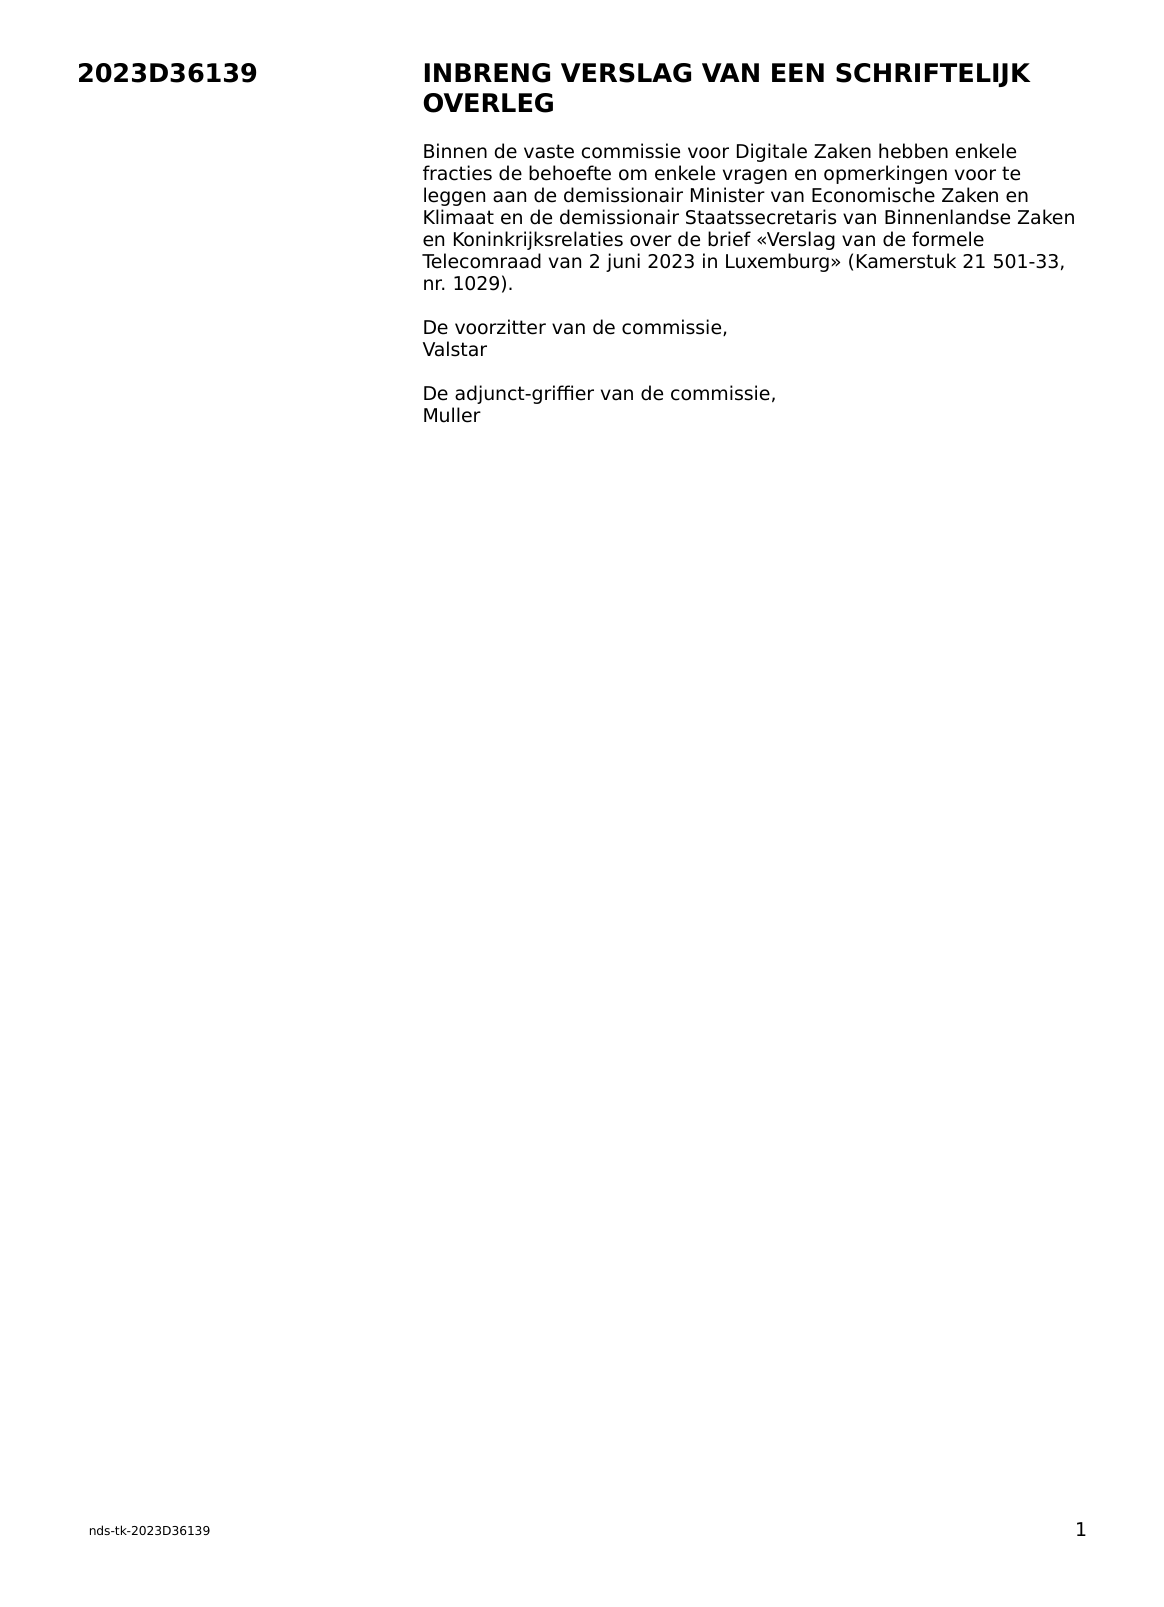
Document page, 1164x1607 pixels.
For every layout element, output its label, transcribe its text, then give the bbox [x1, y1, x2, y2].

text Binnen de vaste commissie voor Digitale Zaken hebben enkele fracties de behoefte om enkele vragen en opmerkingen voor te leggen aan de demissionair Minister van Economische Zaken en Klimaat en de demissionair Staatssecretaris van Binnenlandse Zaken en Koninkrijksrelaties over de brief «Verslag van de formele Telecomraad van 2 juni 2023 in Luxemburg» (Kamerstuk 21 501-33, nr. 1029). [422, 141, 1087, 294]
text De adjunct-griffier van de commissie, [422, 383, 1087, 405]
text 2023D36139 INBRENG VERSLAG VAN EEN SCHRIFTELIJK OVERLEG [77, 59, 1087, 118]
text Valstar [422, 339, 1087, 361]
text Muller [422, 405, 1087, 427]
text De voorzitter van de commissie, [422, 317, 1087, 339]
text nds-tk-2023D36139 [88, 1524, 323, 1538]
